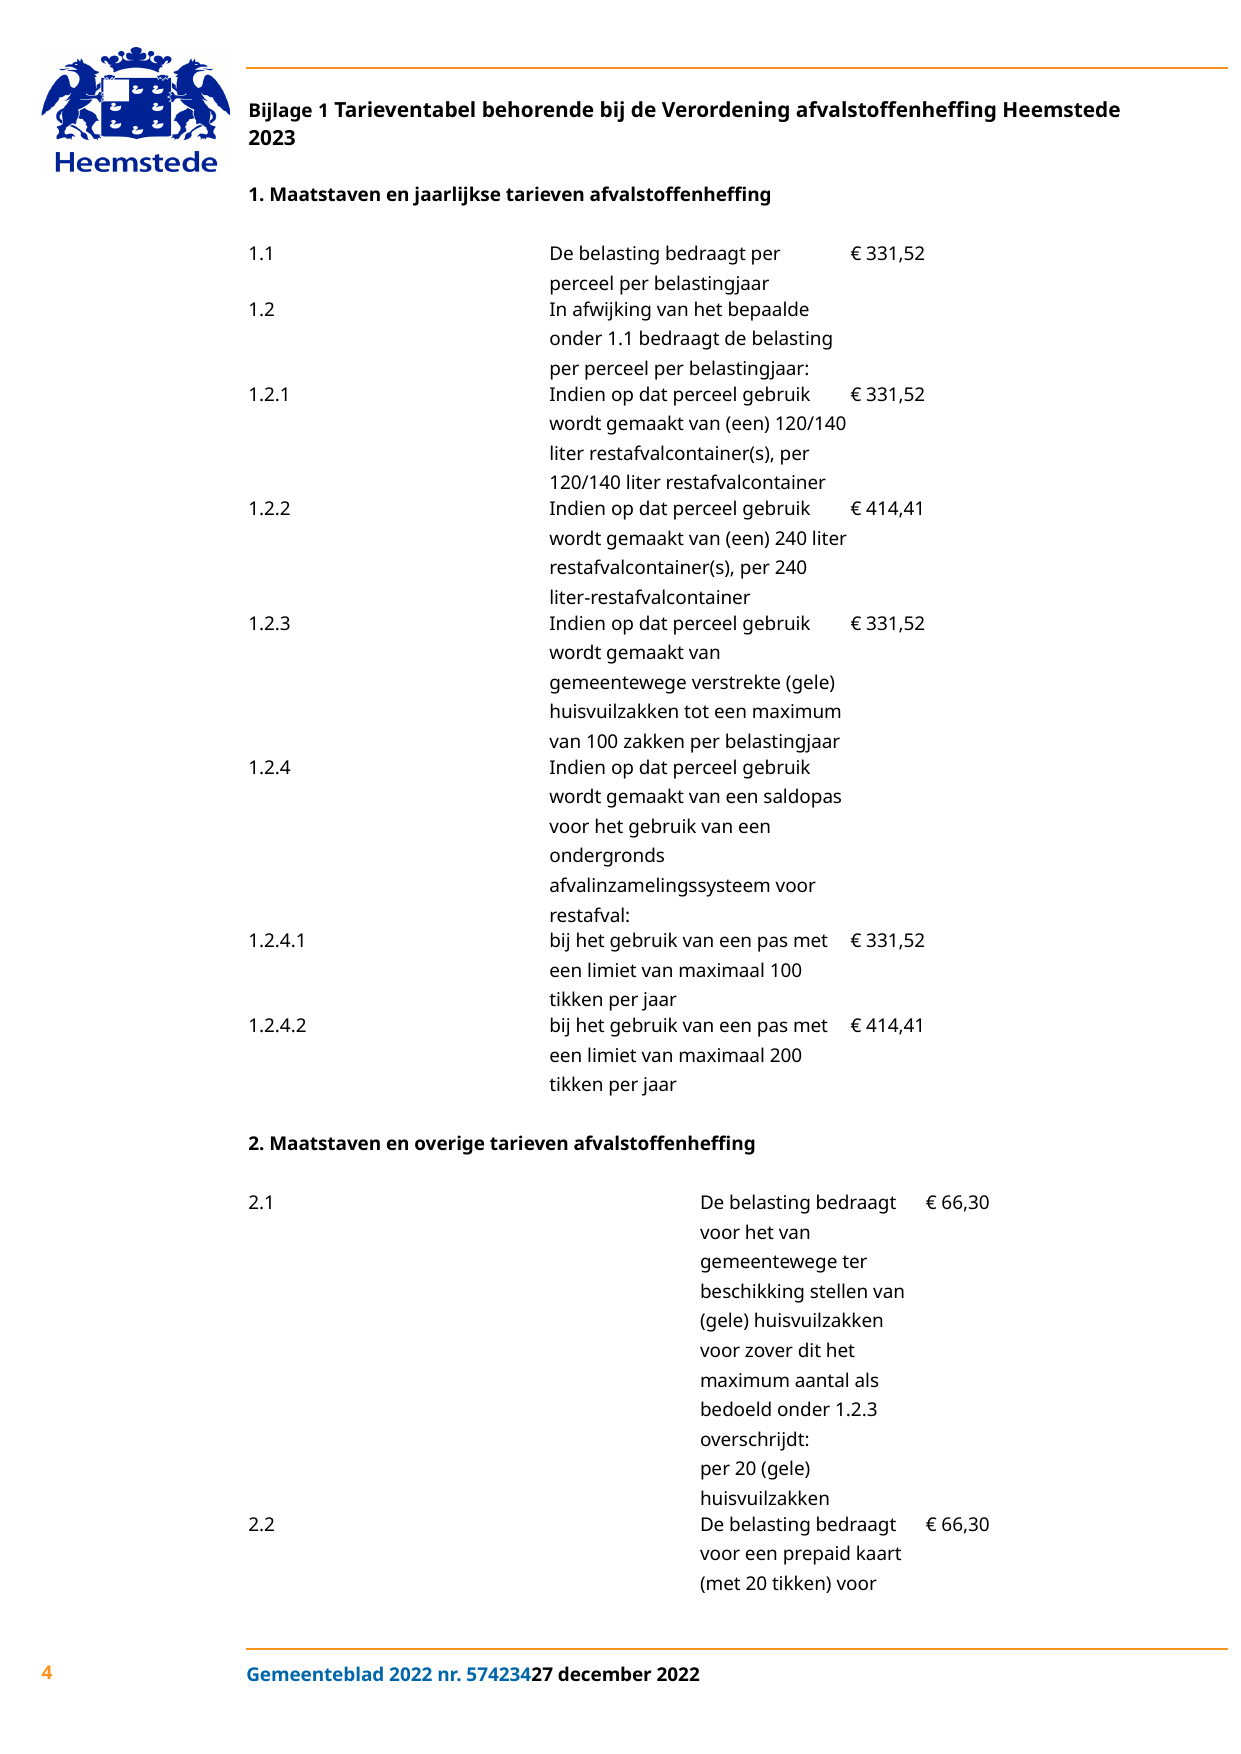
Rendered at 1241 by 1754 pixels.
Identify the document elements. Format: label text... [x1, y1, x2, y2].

table_cell 2.2 [248, 1511, 700, 1596]
table_cell € 414,41 [850, 1013, 1152, 1097]
table_cell 1.2.4.1 [248, 928, 549, 1012]
table_header De belasting bedraagt voor het van gemeentewege ter beschikking stellen van (gele) huisvuilzakken voor zover dit het maximum aantal als bedoeld onder 1.2.3 overschrijdt: per 20 (gele) huisvuilzakken [700, 1189, 926, 1511]
table_cell 1.2.2 [248, 495, 549, 610]
table_cell [850, 296, 1152, 381]
table_cell Indien op dat perceel gebruik wordt gemaakt van gemeentewege verstrekte (gele) huisvuilzakken tot een maximum van 100 zakken per belastingjaar [549, 610, 850, 754]
table_cell 1.2.3 [248, 610, 549, 754]
table_cell Indien op dat perceel gebruik wordt gemaakt van een saldopas voor het gebruik van een ondergronds afvalinzamelingssysteem voor restafval: [549, 754, 850, 927]
table_cell In afwijking van het bepaalde onder 1.1 bedraagt de belasting per perceel per belastingjaar: [549, 296, 850, 381]
table_cell bij het gebruik van een pas met een limiet van maximaal 100 tikken per jaar [549, 928, 850, 1012]
picture [41, 47, 231, 172]
table_header € 66,30 [926, 1189, 1152, 1511]
table_header De belasting bedraagt per perceel per belastingjaar [549, 241, 850, 296]
table_cell 1.2.4 [248, 754, 549, 927]
text Bijlage 1 Tarieventabel behorende bij de Verordening afvalstoffenheffing Heemstede 2023 [248, 95, 1152, 152]
table_cell € 414,41 [850, 495, 1152, 610]
table_cell Indien op dat perceel gebruik wordt gemaakt van (een) 120/140 liter restafvalcontainer(s), per 120/140 liter restafvalcontainer [549, 381, 850, 495]
table_cell 1.2.1 [248, 381, 549, 495]
table_cell € 331,52 [850, 381, 1152, 495]
table_cell [850, 754, 1152, 927]
table_cell € 331,52 [850, 928, 1152, 1012]
text 2. Maatstaven en overige tarieven afvalstoffenheffing [248, 1130, 1152, 1156]
text 1. Maatstaven en jaarlijkse tarieven afvalstoffenheffing [248, 181, 1152, 207]
table_header 2.1 [248, 1189, 700, 1511]
table_cell bij het gebruik van een pas met een limiet van maximaal 200 tikken per jaar [549, 1013, 850, 1097]
table_cell € 66,30 [926, 1511, 1152, 1596]
table_cell 1.2.4.2 [248, 1013, 549, 1097]
table_cell € 331,52 [850, 610, 1152, 754]
table_header € 331,52 [850, 241, 1152, 296]
table_header 1.1 [248, 241, 549, 296]
table_cell 1.2 [248, 296, 549, 381]
table_cell De belasting bedraagt voor een prepaid kaart (met 20 tikken) voor [700, 1511, 926, 1596]
table_cell Indien op dat perceel gebruik wordt gemaakt van (een) 240 liter restafvalcontainer(s), per 240 liter-restafvalcontainer [549, 495, 850, 610]
